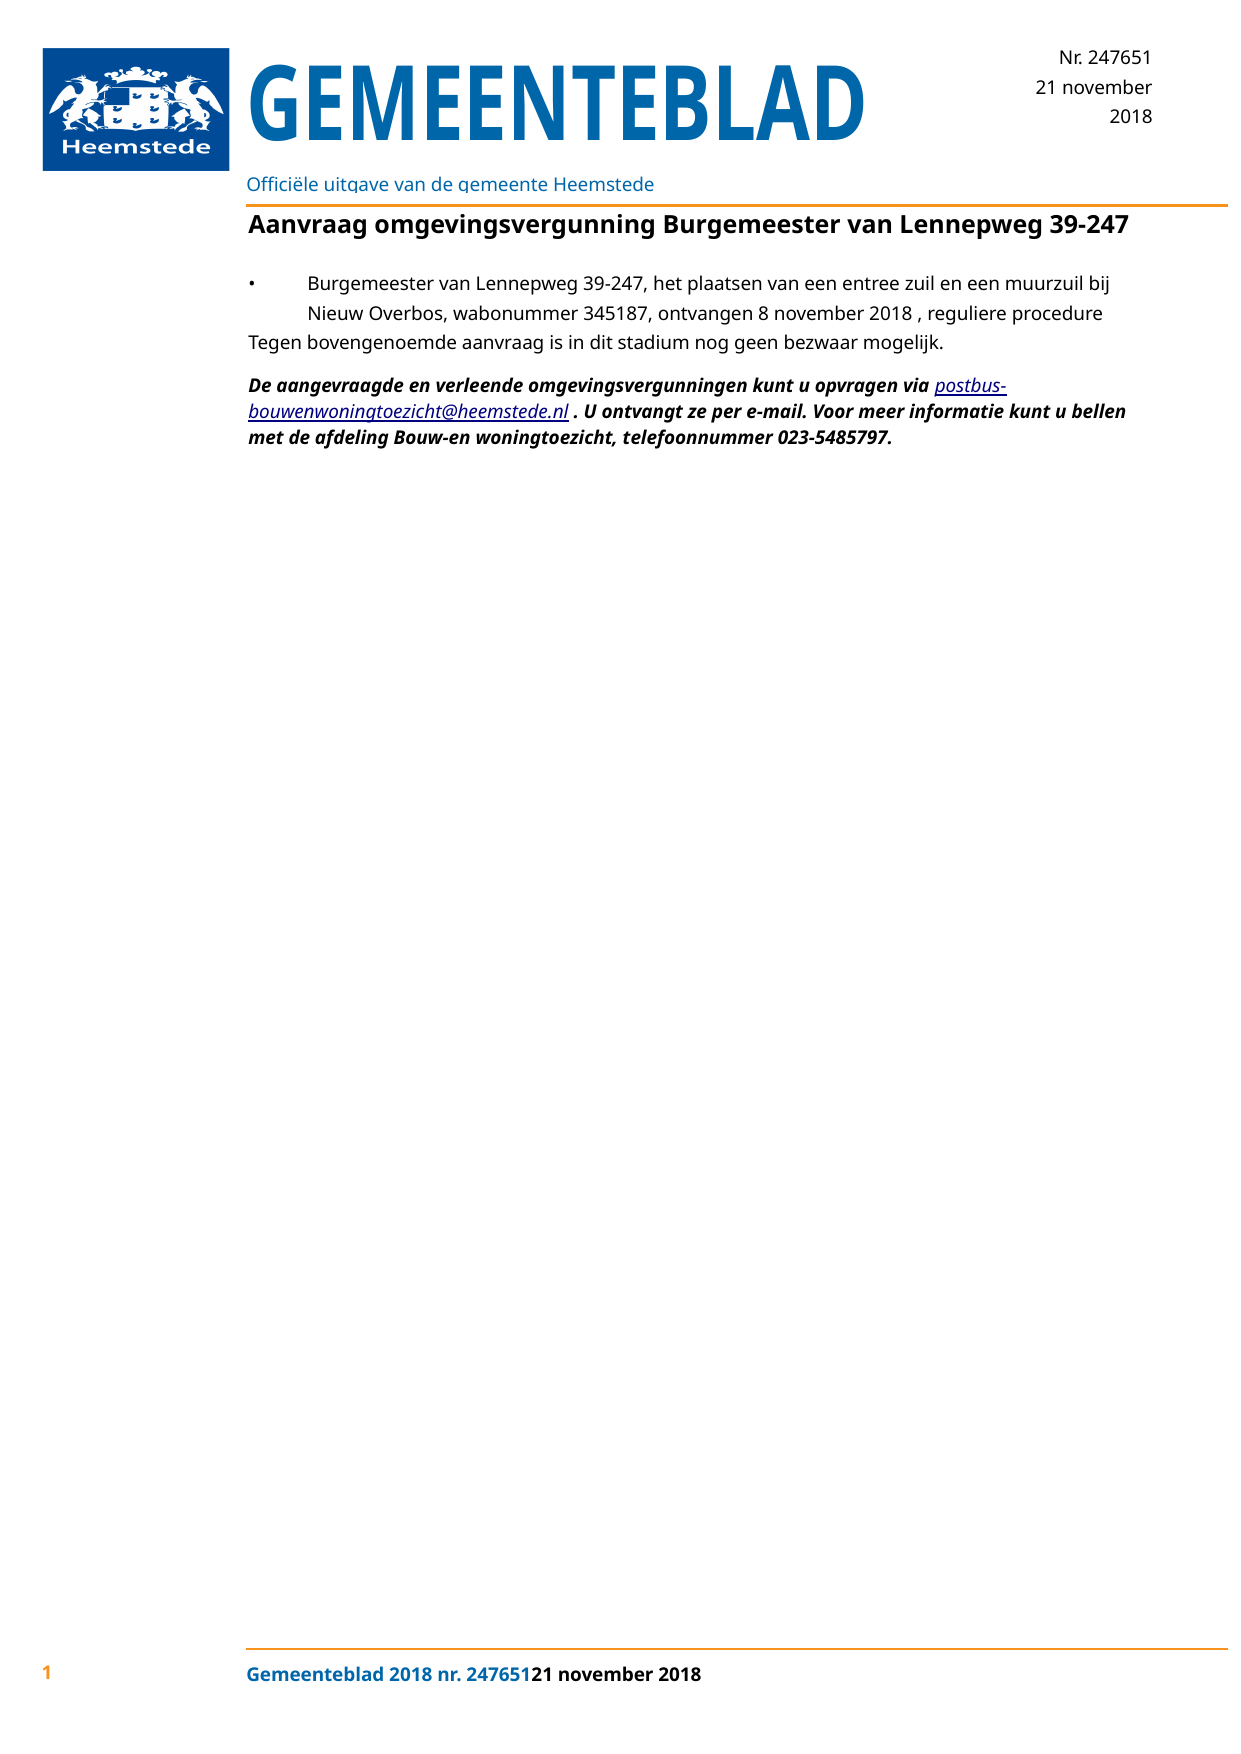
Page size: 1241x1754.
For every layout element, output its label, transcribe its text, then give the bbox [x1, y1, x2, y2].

picture [41, 47, 231, 172]
list Burgemeester van Lennepweg 39-247, het plaatsen van een entree zuil en een muurzuil bij Nieuw Overbos, wabonummer 345187, ontvangen 8 november 2018 , reguliere procedure [248, 270, 1152, 326]
text Tegen bovengenoemde aanvraag is in dit stadium nog geen bezwaar mogelijk. [248, 329, 1152, 355]
text Aanvraag omgevingsvergunning Burgemeester van Lennepweg 39-247 [248, 207, 1152, 241]
text De aangevraagde en verleende omgevingsvergunningen kunt u opvragen via postbus-bouwenwoningtoezicht@heemstede.nl . U ontvangt ze per e-mail. Voor meer informatie kunt u bellen met de afdeling Bouw-en woningtoezicht, telefoonnummer 023-5485797. [248, 373, 1152, 450]
